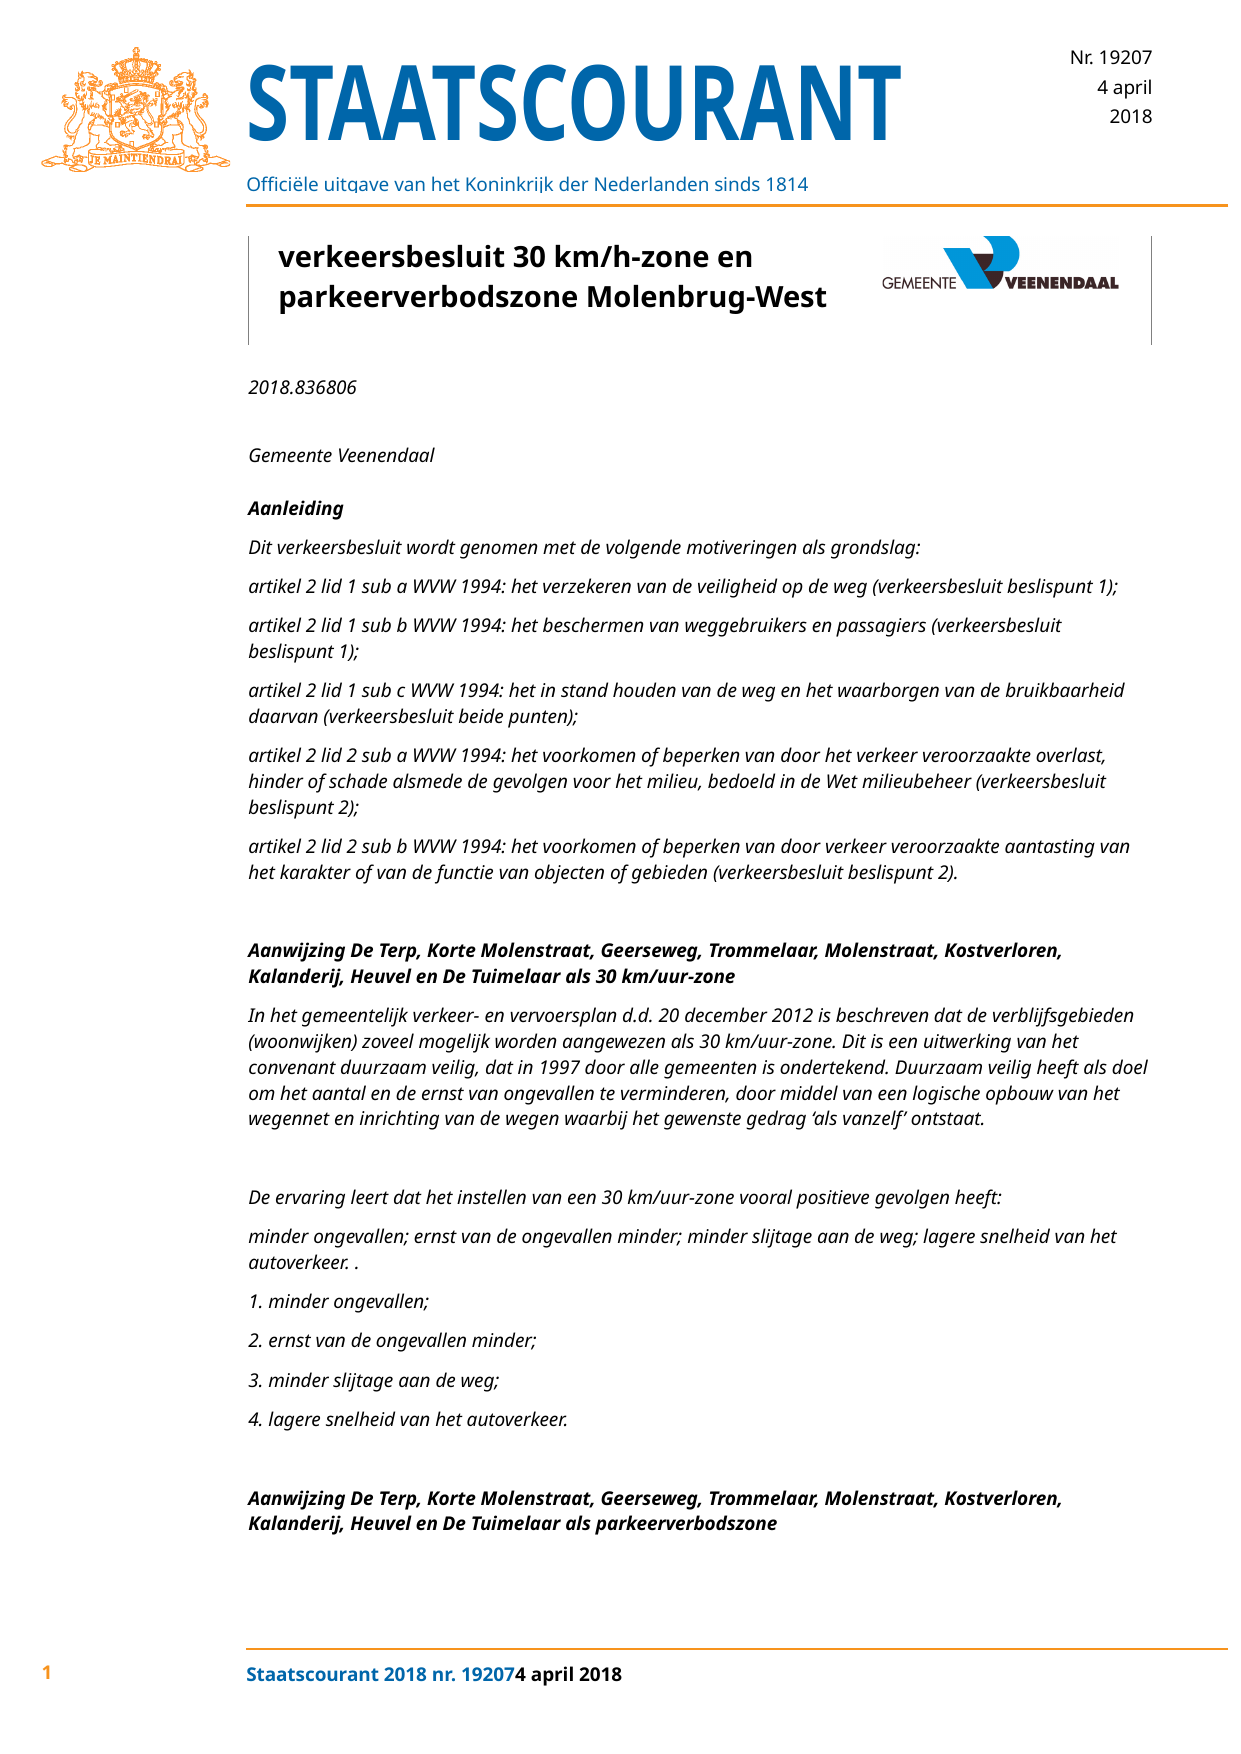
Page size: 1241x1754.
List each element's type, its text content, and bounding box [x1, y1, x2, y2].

text Gemeente Veenendaal [248, 442, 1152, 468]
text 3. minder slijtage aan de weg; [248, 1367, 1152, 1393]
picture [985, 236, 1119, 289]
text artikel 2 lid 2 sub a WVW 1994: het voorkomen of beperken van door het verkeer veroorzaakte overlast, hinder of schade alsmede de gevolgen voor het milieu, bedoeld in de Wet milieubeheer (verkeersbesluit beslispunt 2); [248, 743, 1152, 820]
text De ervaring leert dat het instellen van een 30 km/uur-zone vooral positieve gevolgen heeft: [248, 1184, 1152, 1210]
text In het gemeentelijk verkeer- en vervoersplan d.d. 20 december 2012 is beschreven dat de verblijfsgebieden (woonwijken) zoveel mogelijk worden aangewezen als 30 km/uur-zone. Dit is een uitwerking van het convenant duurzaam veilig, dat in 1997 door alle gemeenten is ondertekend. Duurzaam veilig heeft als doel om het aantal en de ernst van ongevallen te verminderen, door middel van een logische opbouw van het wegennet en inrichting van de wegen waarbij het gewenste gedrag ‘als vanzelf’ ontstaat. [248, 1003, 1152, 1131]
text Aanwijzing De Terp, Korte Molenstraat, Geerseweg, Trommelaar, Molenstraat, Kostverloren, Kalanderij, Heuvel en De Tuimelaar als parkeerverbodszone [248, 1485, 1152, 1536]
table_header [850, 236, 1151, 345]
text Dit verkeersbesluit wordt genomen met de volgende motiveringen als grondslag: [248, 534, 1152, 560]
text Aanleiding [248, 495, 1152, 521]
table_header verkeersbesluit 30 km/h-zone en parkeerverbodszone Molenbrug-West [249, 236, 850, 345]
text 2. ernst van de ongevallen minder; [248, 1328, 1152, 1353]
picture [882, 236, 993, 289]
text minder ongevallen; ernst van de ongevallen minder; minder slijtage aan de weg; lagere snelheid van het autoverkeer. . [248, 1223, 1152, 1275]
text artikel 2 lid 2 sub b WVW 1994: het voorkomen of beperken van door verkeer veroorzaakte aantasting van het karakter of van de functie van objecten of gebieden (verkeersbesluit beslispunt 2). [248, 833, 1152, 885]
text 1. minder ongevallen; [248, 1288, 1152, 1314]
picture [41, 47, 231, 172]
text artikel 2 lid 1 sub c WVW 1994: het in stand houden van de weg en het waarborgen van de bruikbaarheid daarvan (verkeersbesluit beide punten); [248, 678, 1152, 729]
text artikel 2 lid 1 sub a WVW 1994: het verzekeren van de veiligheid op de weg (verkeersbesluit beslispunt 1); [248, 573, 1152, 599]
text 2018.836806 [248, 374, 1152, 400]
text artikel 2 lid 1 sub b WVW 1994: het beschermen van weggebruikers en passagiers (verkeersbesluit beslispunt 1); [248, 613, 1152, 664]
text 4. lagere snelheid van het autoverkeer. [248, 1406, 1152, 1432]
text Aanwijzing De Terp, Korte Molenstraat, Geerseweg, Trommelaar, Molenstraat, Kostverloren, Kalanderij, Heuvel en De Tuimelaar als 30 km/uur-zone [248, 938, 1152, 989]
